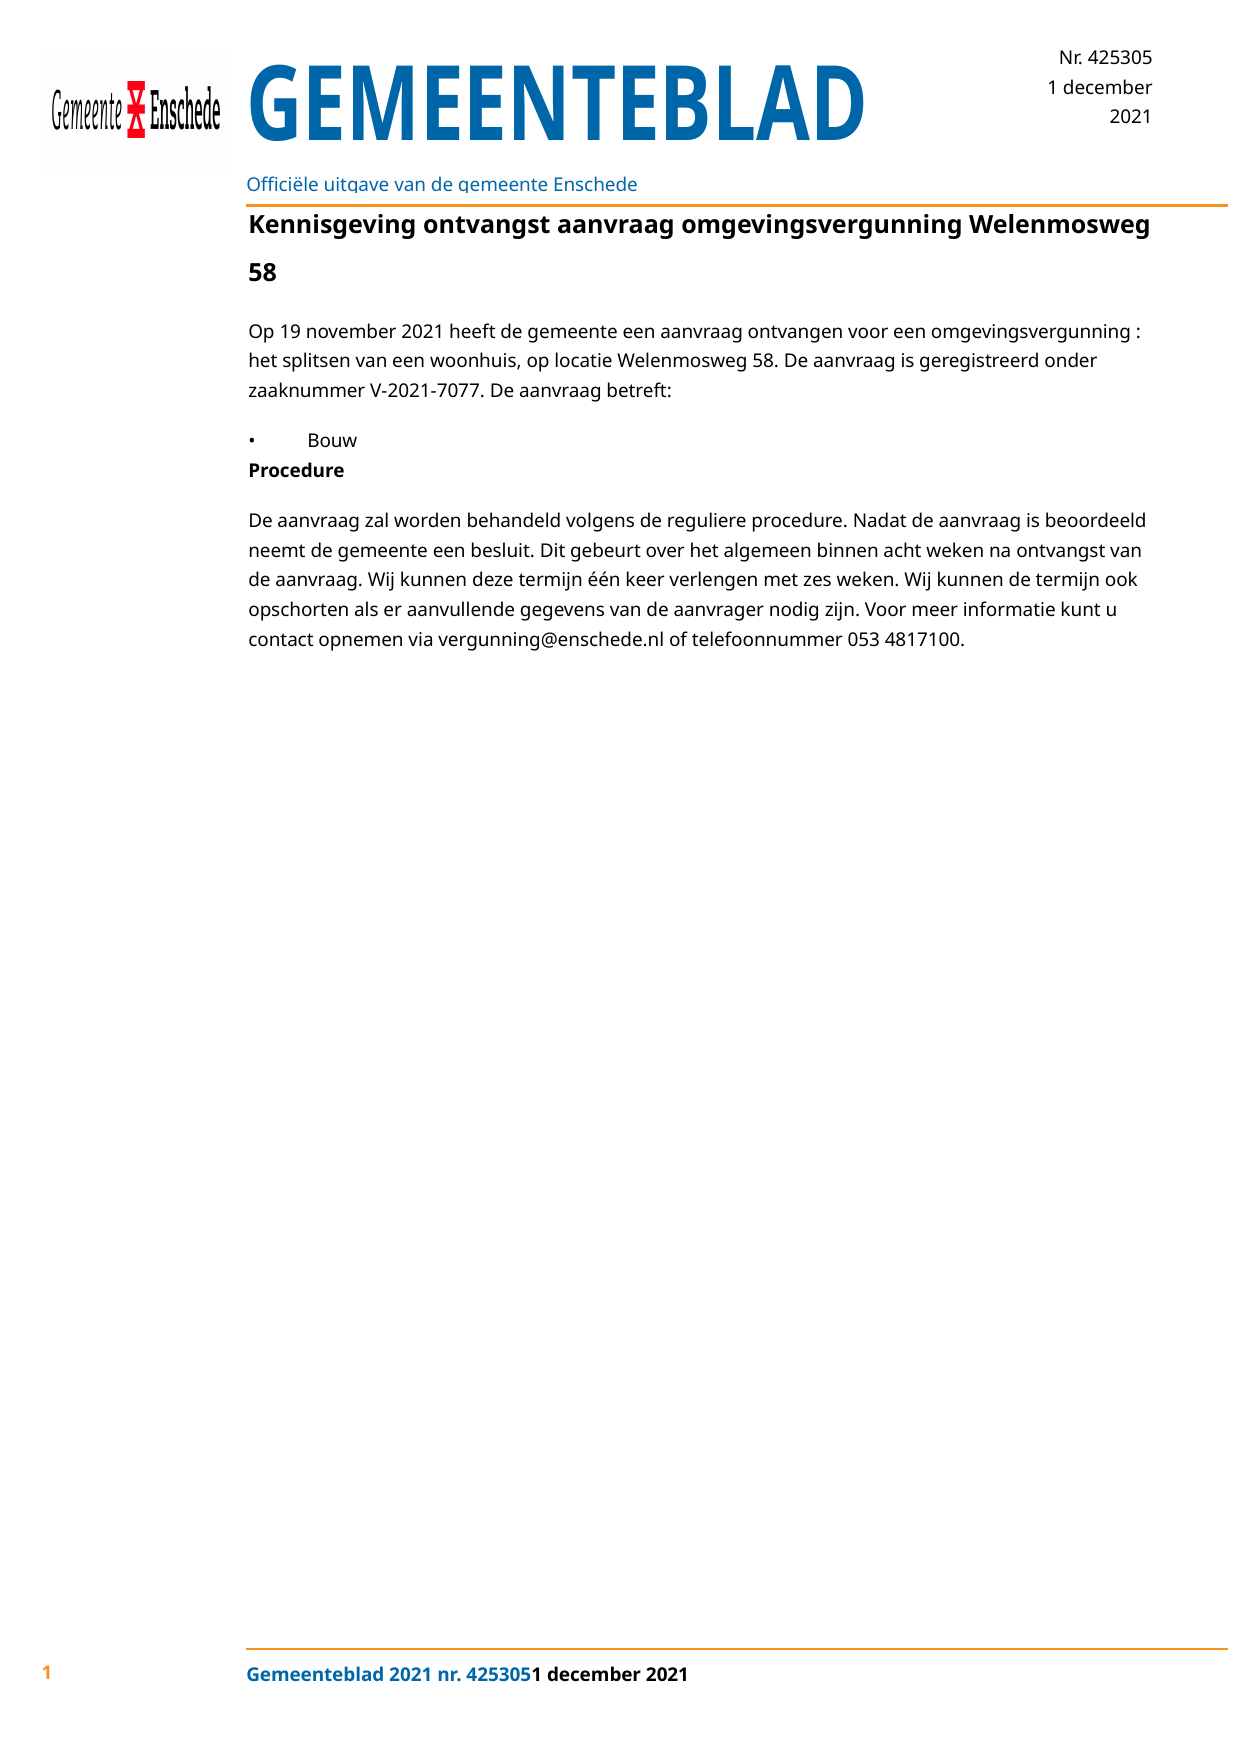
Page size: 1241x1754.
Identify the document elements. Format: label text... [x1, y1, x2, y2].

text Op 19 november 2021 heeft de gemeente een aanvraag ontvangen voor een omgevingsvergunning : het splitsen van een woonhuis, op locatie Welenmosweg 58. De aanvraag is geregistreerd onder zaaknummer V-2021-7077. De aanvraag betreft: [248, 318, 1152, 403]
text Kennisgeving ontvangst aanvraag omgevingsvergunning Welenmosweg 58 [248, 207, 1152, 288]
text De aanvraag zal worden behandeld volgens de reguliere procedure. Nadat de aanvraag is beoordeeld neemt de gemeente een besluit. Dit gebeurt over het algemeen binnen acht weken na ontvangst van de aanvraag. Wij kunnen deze termijn één keer verlengen met zes weken. Wij kunnen de termijn ook opschorten als er aanvullende gegevens van de aanvrager nodig zijn. Voor meer informatie kunt u contact opnemen via vergunning@enschede.nl of telefoonnummer 053 4817100. [248, 507, 1152, 652]
list Bouw [248, 427, 1152, 453]
picture [41, 47, 231, 172]
text Procedure [248, 457, 1152, 483]
